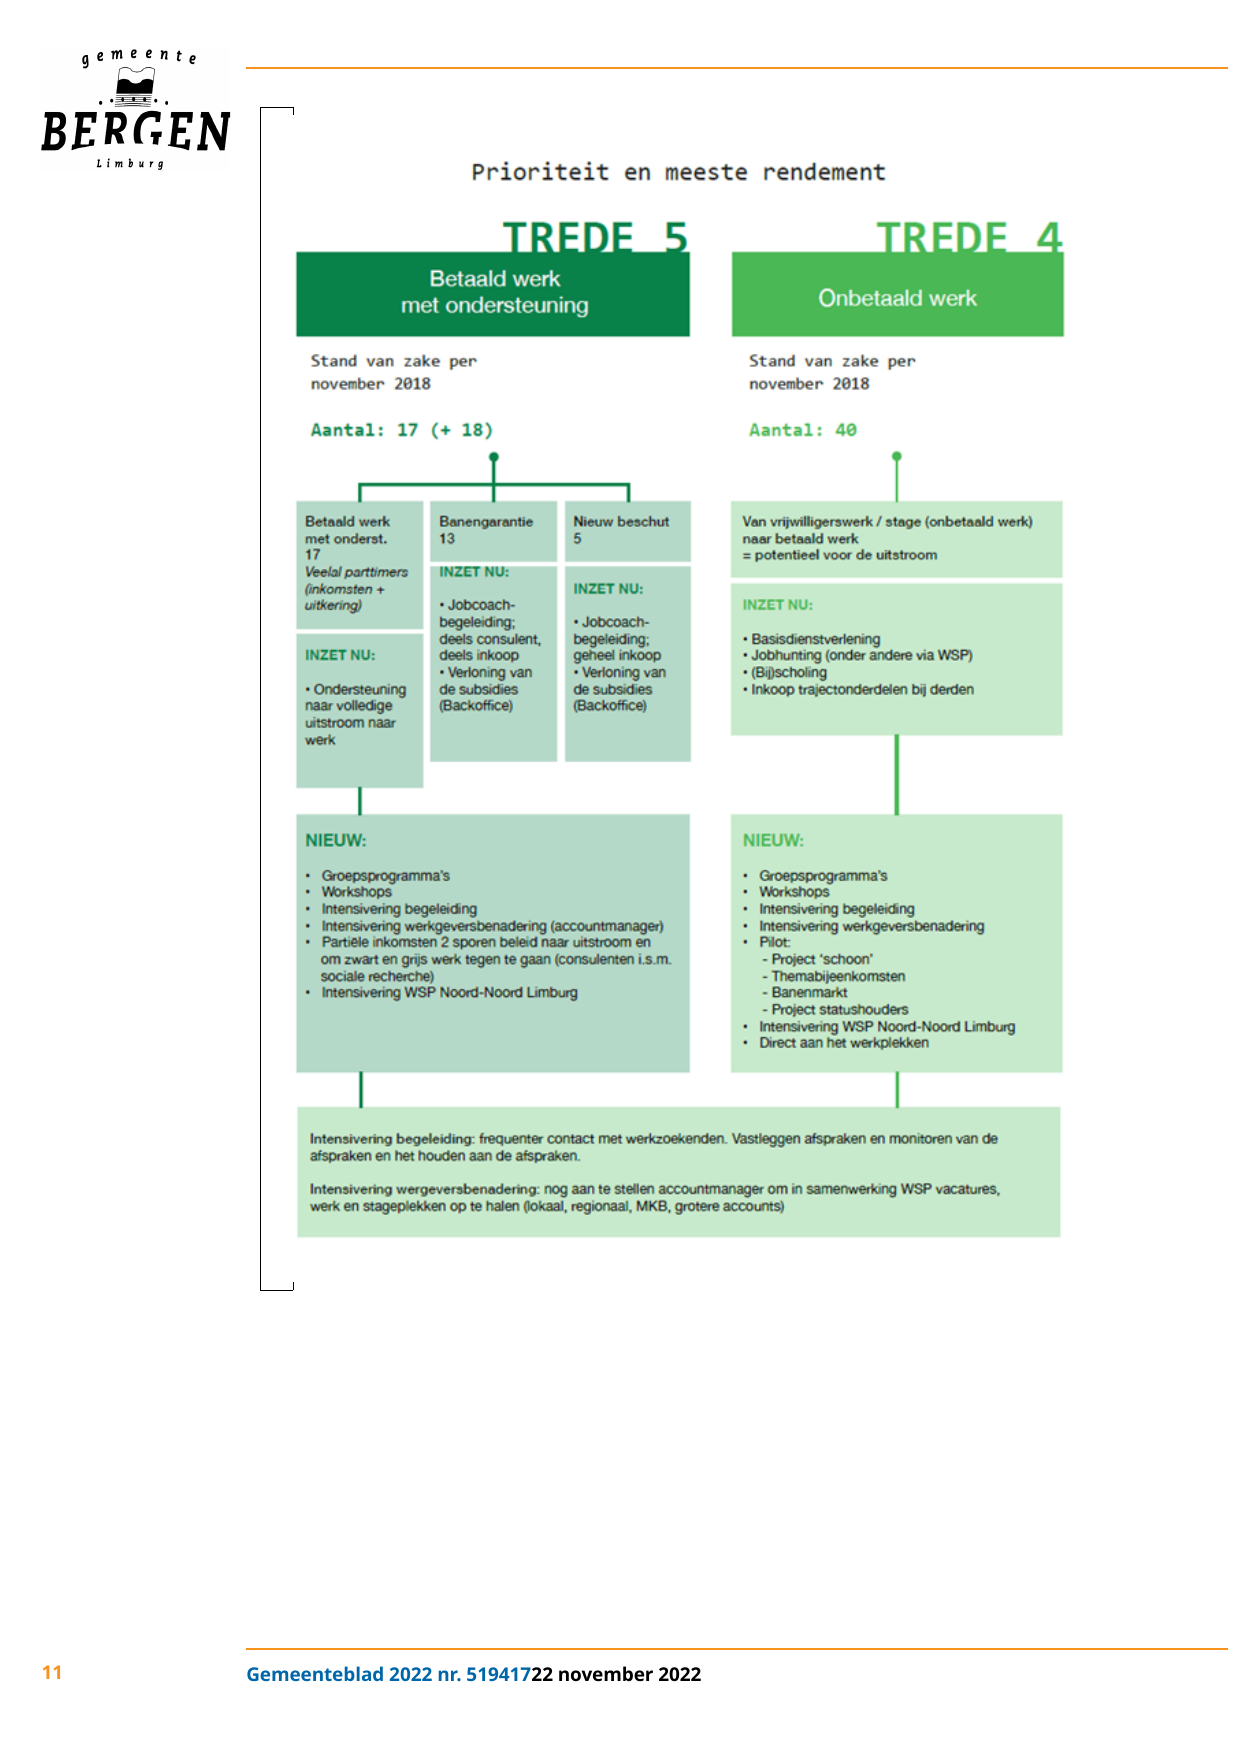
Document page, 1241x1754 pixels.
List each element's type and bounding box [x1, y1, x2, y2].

picture [41, 47, 231, 172]
picture [268, 115, 1096, 1282]
